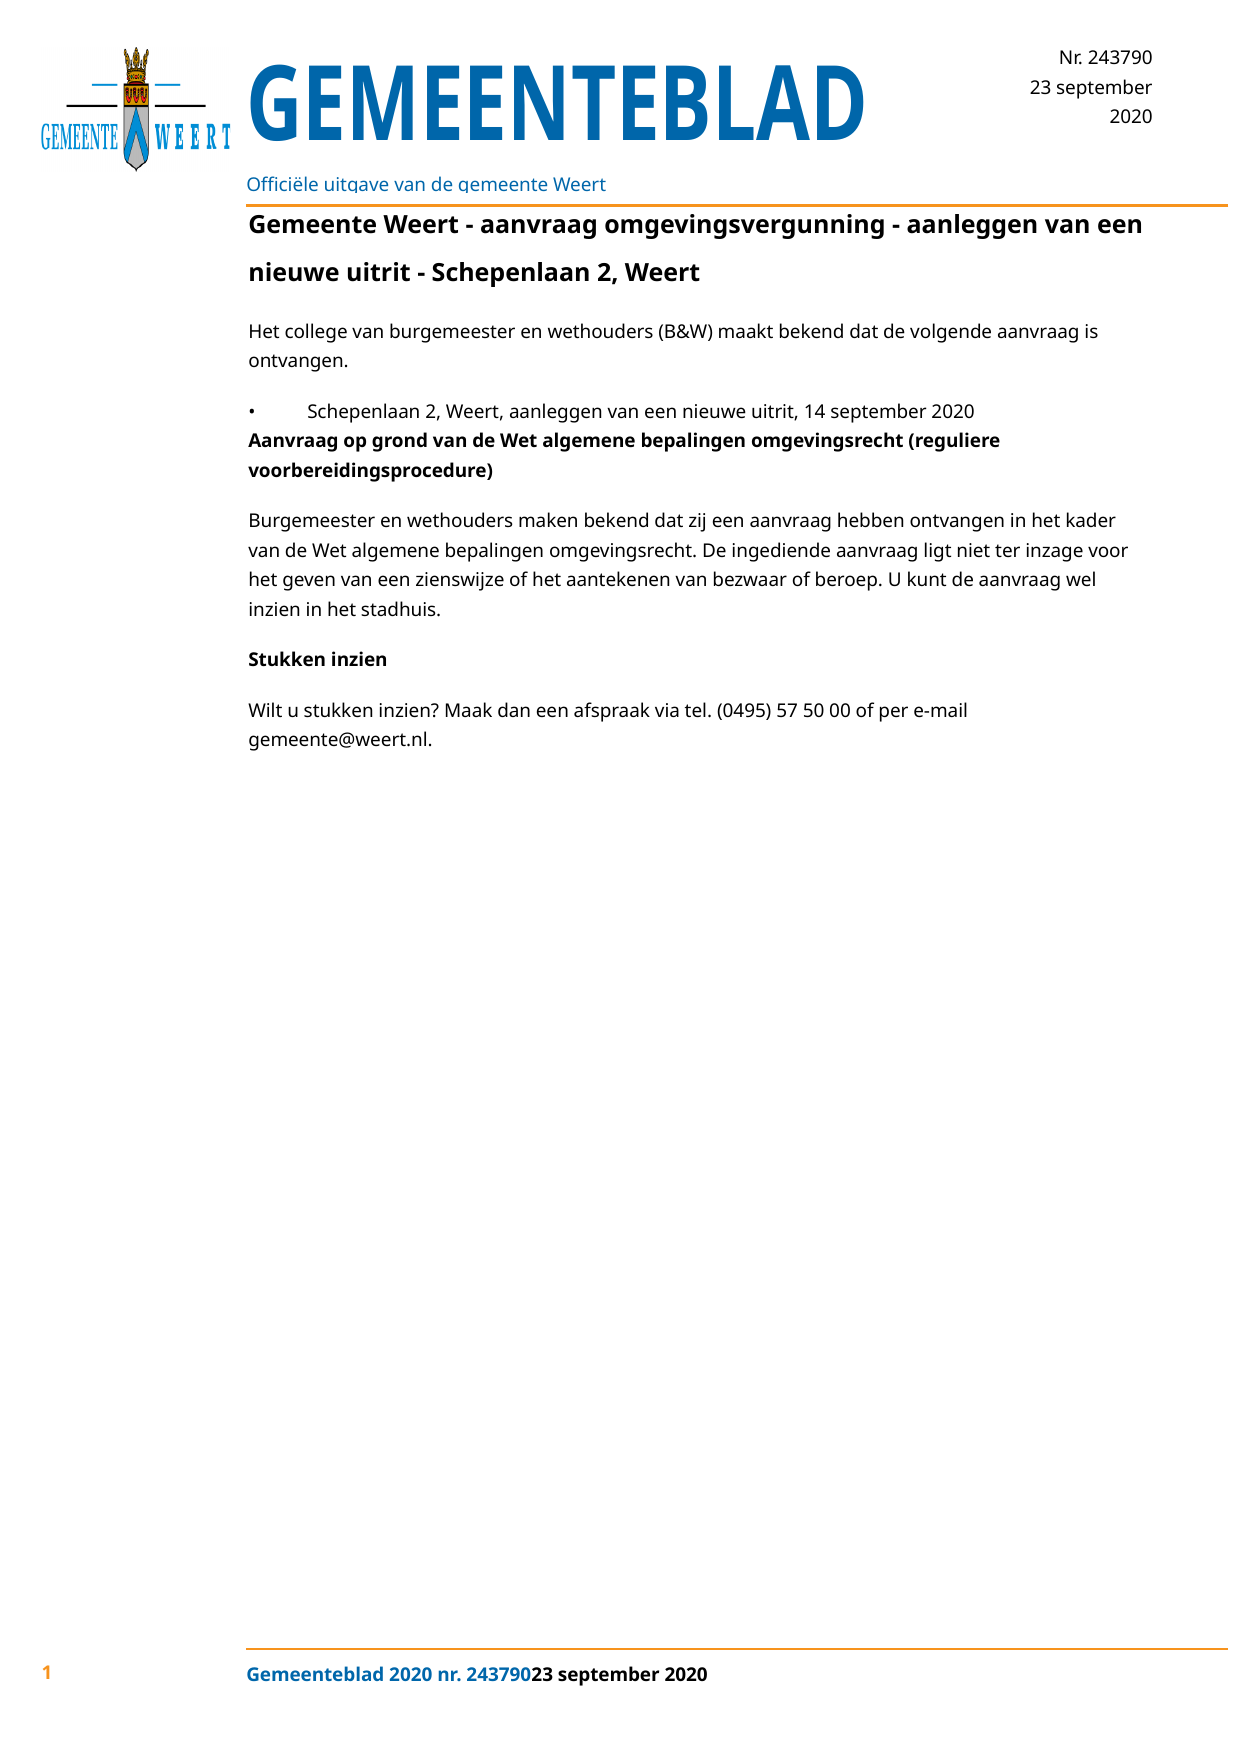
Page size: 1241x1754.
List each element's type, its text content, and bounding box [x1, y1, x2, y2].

text Gemeente Weert - aanvraag omgevingsvergunning - aanleggen van een nieuwe uitrit - Schepenlaan 2, Weert [248, 207, 1152, 288]
picture [41, 47, 231, 172]
text Burgemeester en wethouders maken bekend dat zij een aanvraag hebben ontvangen in het kader van de Wet algemene bepalingen omgevingsrecht. De ingediende aanvraag ligt niet ter inzage voor het geven van een zienswijze of het aantekenen van bezwaar of beroep. U kunt de aanvraag wel inzien in het stadhuis. [248, 507, 1152, 622]
text Wilt u stukken inzien? Maak dan een afspraak via tel. (0495) 57 50 00 of per e-mail gemeente@weert.nl. [248, 697, 1152, 752]
text Stukken inzien [248, 647, 1152, 672]
list Schepenlaan 2, Weert, aanleggen van een nieuwe uitrit, 14 september 2020 [248, 398, 1152, 424]
text Het college van burgemeester en wethouders (B&W) maakt bekend dat de volgende aanvraag is ontvangen. [248, 318, 1152, 373]
text Aanvraag op grond van de Wet algemene bepalingen omgevingsrecht (reguliere voorbereidingsprocedure) [248, 427, 1152, 483]
